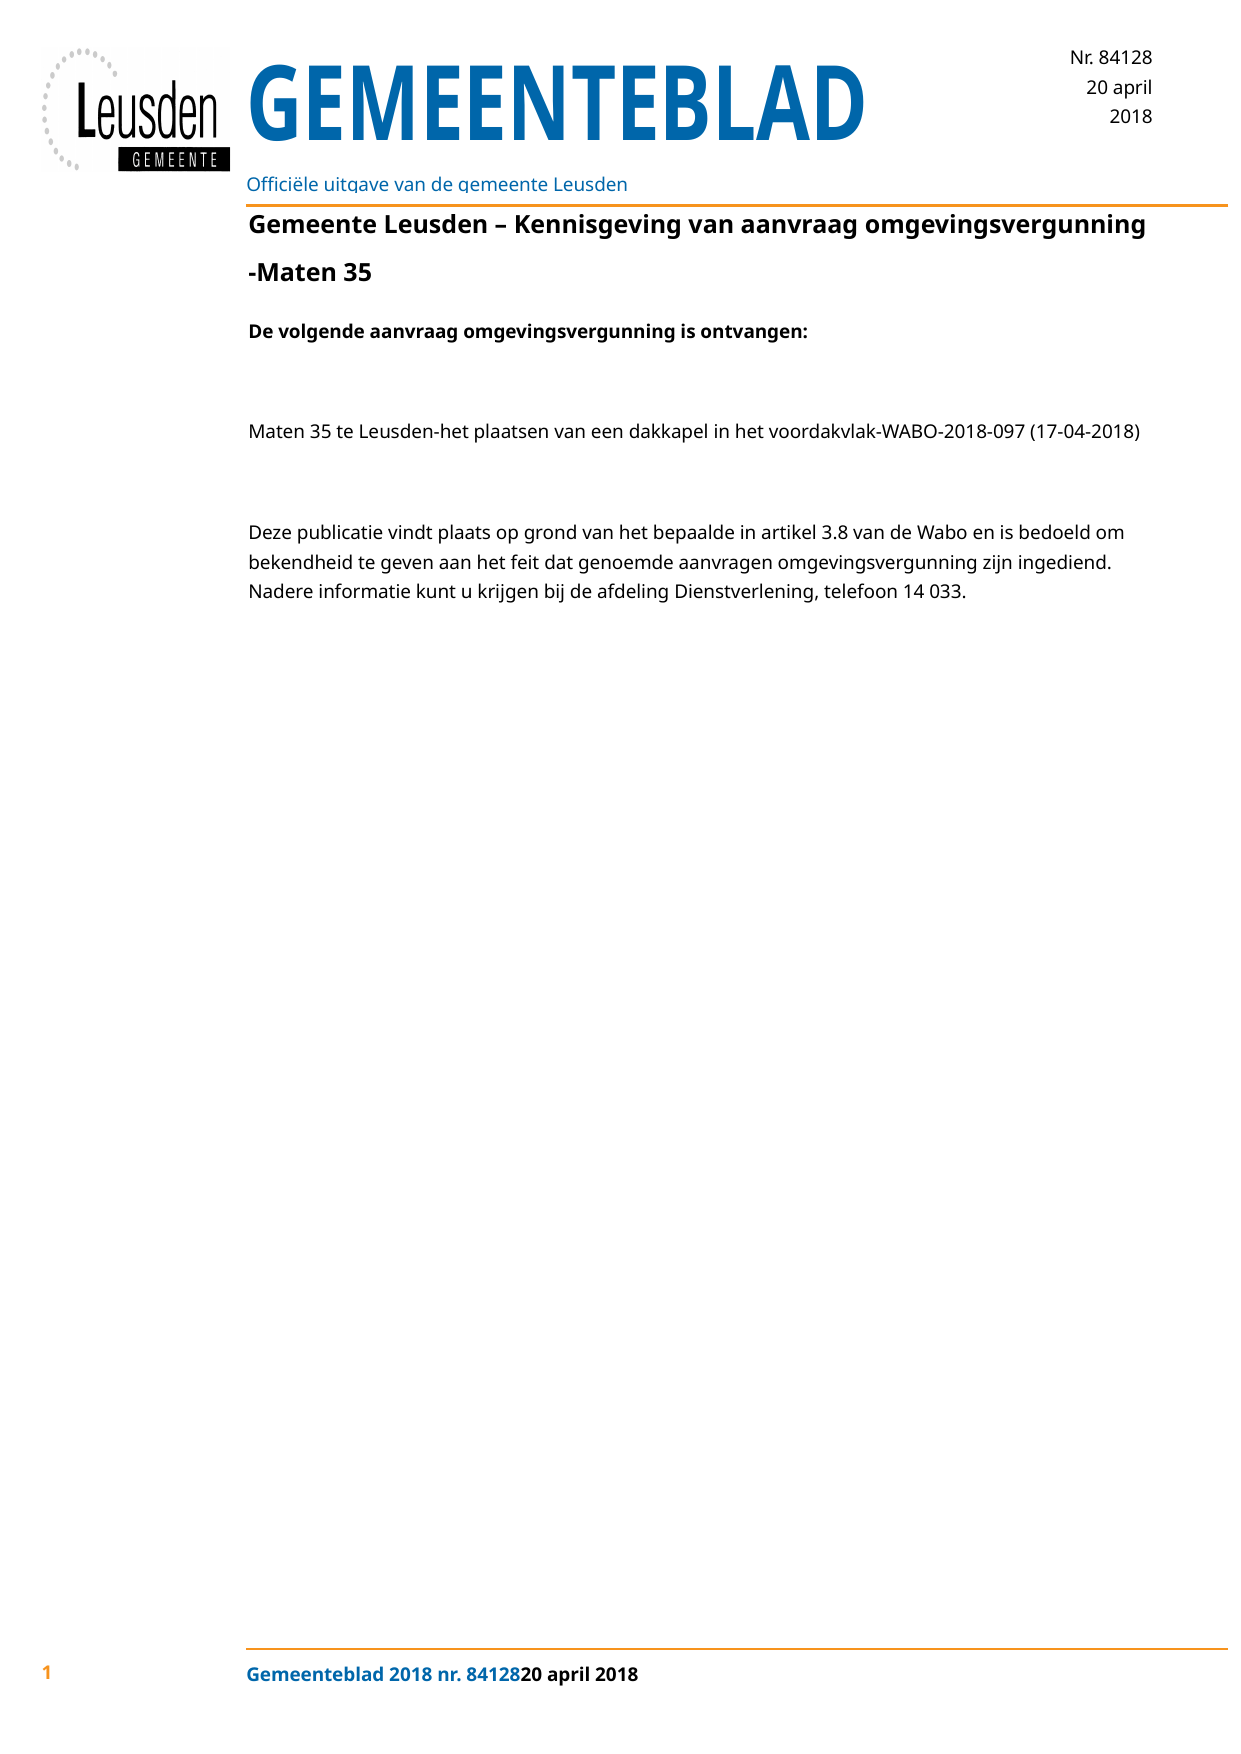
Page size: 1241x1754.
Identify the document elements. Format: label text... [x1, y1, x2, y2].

text Maten 35 te Leusden-het plaatsen van een dakkapel in het voordakvlak-WABO-2018-097 (17-04-2018) [248, 419, 1152, 444]
text De volgende aanvraag omgevingsvergunning is ontvangen: [248, 318, 1152, 344]
picture [41, 47, 231, 172]
text Gemeente Leusden – Kennisgeving van aanvraag omgevingsvergunning -Maten 35 [248, 207, 1152, 288]
text Deze publicatie vindt plaats op grond van het bepaalde in artikel 3.8 van de Wabo en is bedoeld om bekendheid te geven aan het feit dat genoemde aanvragen omgevingsvergunning zijn ingediend. Nadere informatie kunt u krijgen bij de afdeling Dienstverlening, telefoon 14 033. [248, 519, 1152, 604]
